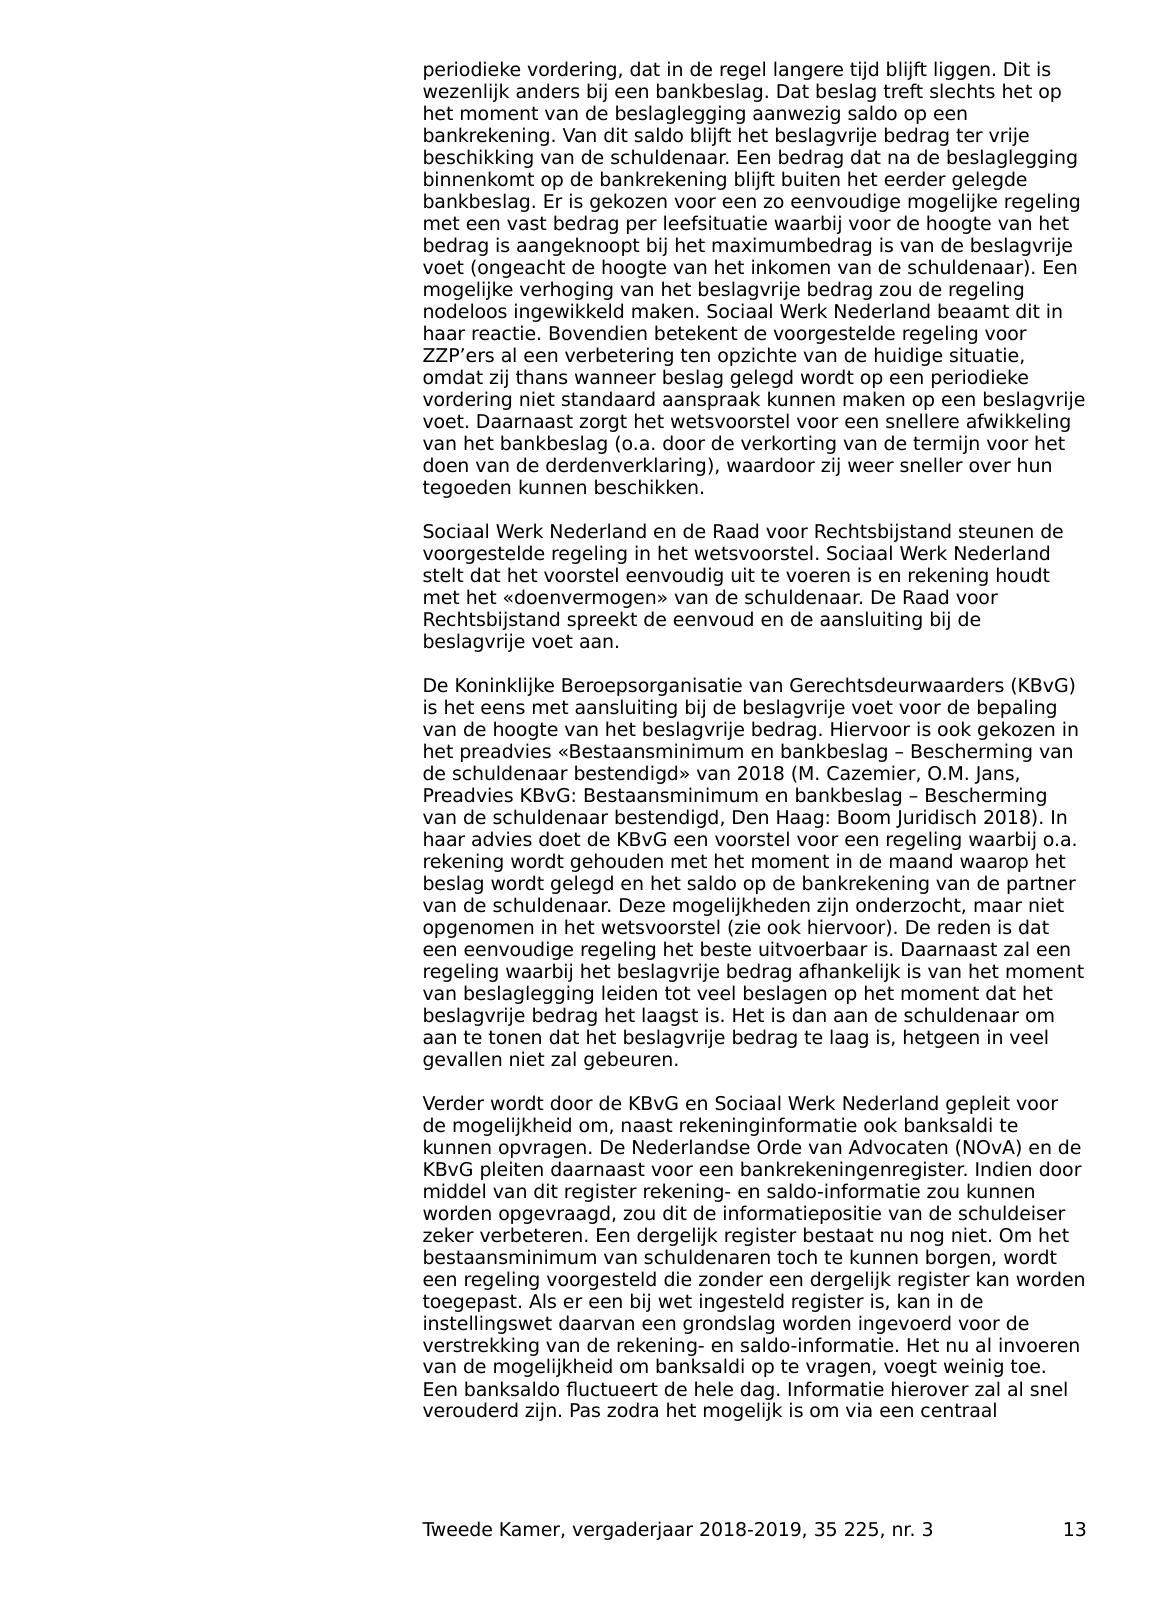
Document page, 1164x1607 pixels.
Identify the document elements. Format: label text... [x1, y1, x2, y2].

text Verder wordt door de KBvG en Sociaal Werk Nederland gepleit voor de mogelijkheid om, naast rekeninginformatie ook banksaldi te kunnen opvragen. De Nederlandse Orde van Advocaten (NOvA) en de KBvG pleiten daarnaast voor een bankrekeningenregister. Indien door middel van dit register rekening- en saldo-informatie zou kunnen worden opgevraagd, zou dit de informatiepositie van de schuldeiser zeker verbeteren. Een dergelijk register bestaat nu nog niet. Om het bestaansminimum van schuldenaren toch te kunnen borgen, wordt een regeling voorgesteld die zonder een dergelijk register kan worden toegepast. Als er een bij wet ingesteld register is, kan in de instellingswet daarvan een grondslag worden ingevoerd voor de verstrekking van de rekening- en saldo-informatie. Het nu al invoeren van de mogelijkheid om banksaldi op te vragen, voegt weinig toe. Een banksaldo fluctueert de hele dag. Informatie hierover zal al snel verouderd zijn. Pas zodra het mogelijk is om via een centraal [422, 1093, 1087, 1422]
text De Koninklijke Beroepsorganisatie van Gerechtsdeurwaarders (KBvG) is het eens met aansluiting bij de beslagvrije voet voor de bepaling van de hoogte van het beslagvrije bedrag. Hiervoor is ook gekozen in het preadvies «Bestaansminimum en bankbeslag – Bescherming van de schuldenaar bestendigd» van 2018 (M. Cazemier, O.M. Jans, Preadvies KBvG: Bestaansminimum en bankbeslag – Bescherming van de schuldenaar bestendigd, Den Haag: Boom Juridisch 2018). In haar advies doet de KBvG een voorstel voor een regeling waarbij o.a. rekening wordt gehouden met het moment in de maand waarop het beslag wordt gelegd en het saldo op de bankrekening van de partner van de schuldenaar. Deze mogelijkheden zijn onderzocht, maar niet opgenomen in het wetsvoorstel (zie ook hiervoor). De reden is dat een eenvoudige regeling het beste uitvoerbaar is. Daarnaast zal een regeling waarbij het beslagvrije bedrag afhankelijk is van het moment van beslaglegging leiden tot veel beslagen op het moment dat het beslagvrije bedrag het laagst is. Het is dan aan de schuldenaar om aan te tonen dat het beslagvrije bedrag te laag is, hetgeen in veel gevallen niet zal gebeuren. [422, 675, 1087, 1071]
text Sociaal Werk Nederland en de Raad voor Rechtsbijstand steunen de voorgestelde regeling in het wetsvoorstel. Sociaal Werk Nederland stelt dat het voorstel eenvoudig uit te voeren is en rekening houdt met het «doenvermogen» van de schuldenaar. De Raad voor Rechtsbijstand spreekt de eenvoud en de aansluiting bij de beslagvrije voet aan. [422, 521, 1087, 653]
text periodieke vordering, dat in de regel langere tijd blijft liggen. Dit is wezenlijk anders bij een bankbeslag. Dat beslag treft slechts het op het moment van de beslaglegging aanwezig saldo op een bankrekening. Van dit saldo blijft het beslagvrije bedrag ter vrije beschikking van de schuldenaar. Een bedrag dat na de beslaglegging binnenkomt op de bankrekening blijft buiten het eerder gelegde bankbeslag. Er is gekozen voor een zo eenvoudige mogelijke regeling met een vast bedrag per leefsituatie waarbij voor de hoogte van het bedrag is aangeknoopt bij het maximumbedrag is van de beslagvrije voet (ongeacht de hoogte van het inkomen van de schuldenaar). Een mogelijke verhoging van het beslagvrije bedrag zou de regeling nodeloos ingewikkeld maken. Sociaal Werk Nederland beaamt dit in haar reactie. Bovendien betekent de voorgestelde regeling voor ZZP’ers al een verbetering ten opzichte van de huidige situatie, omdat zij thans wanneer beslag gelegd wordt op een periodieke vordering niet standaard aanspraak kunnen maken op een beslagvrije voet. Daarnaast zorgt het wetsvoorstel voor een snellere afwikkeling van het bankbeslag (o.a. door de verkorting van de termijn voor het doen van de derdenverklaring), waardoor zij weer sneller over hun tegoeden kunnen beschikken. [422, 59, 1087, 499]
